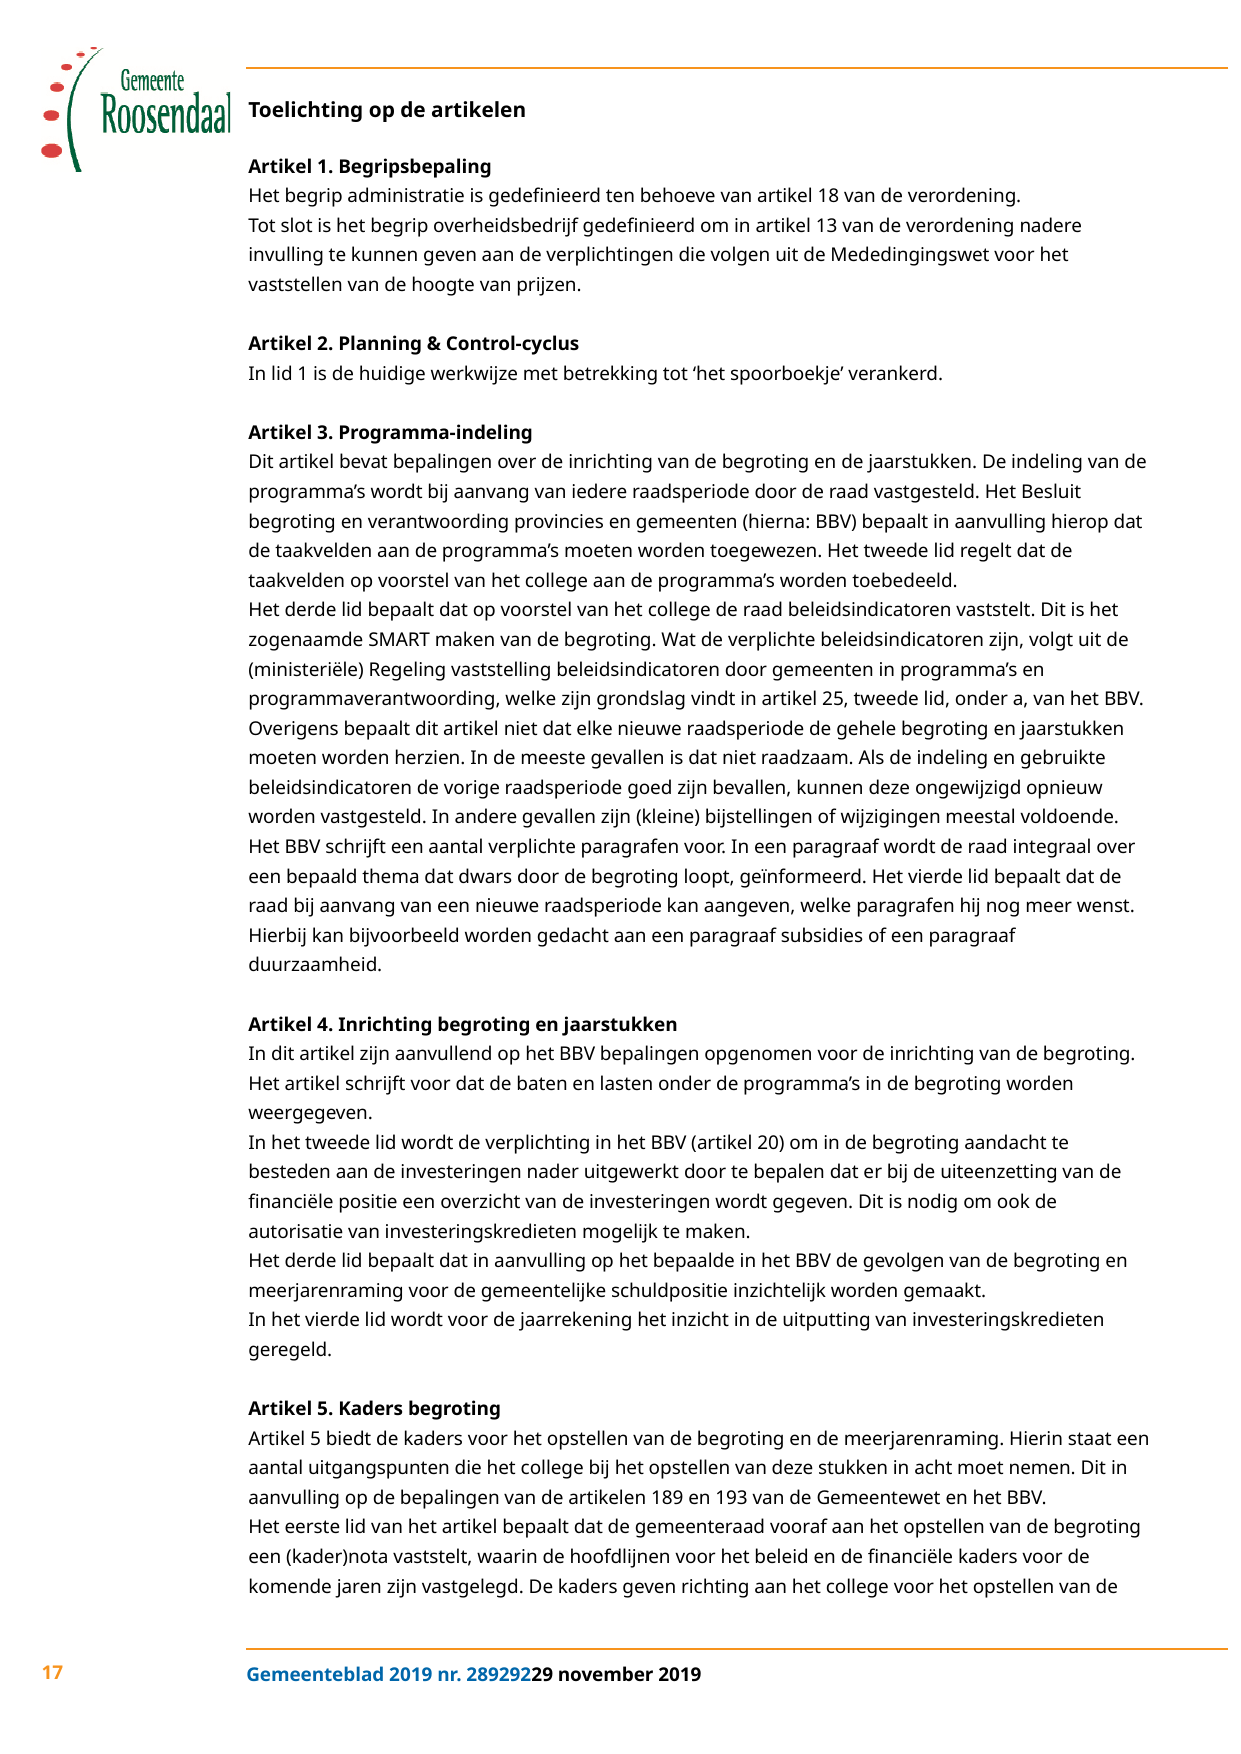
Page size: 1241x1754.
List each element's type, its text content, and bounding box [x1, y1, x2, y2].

text In dit artikel zijn aanvullend op het BBV bepalingen opgenomen voor de inrichting van de begroting. Het artikel schrijft voor dat de baten en lasten onder de programma’s in de begroting worden weergegeven. [248, 1040, 1152, 1125]
text Artikel 2. Planning & Control-cyclus [248, 330, 1152, 356]
text Artikel 3. Programma-indeling [248, 419, 1152, 445]
text Artikel 1. Begripsbepaling [248, 153, 1152, 179]
text Het eerste lid van het artikel bepaalt dat de gemeenteraad vooraf aan het opstellen van de begroting een (kader)nota vaststelt, waarin de hoofdlijnen voor het beleid en de financiële kaders voor de komende jaren zijn vastgelegd. De kaders geven richting aan het college voor het opstellen van de [248, 1514, 1152, 1599]
picture [41, 47, 231, 172]
text Tot slot is het begrip overheidsbedrijf gedefinieerd om in artikel 13 van de verordening nadere invulling te kunnen geven aan de verplichtingen die volgen uit de Mededingingswet voor het vaststellen van de hoogte van prijzen. [248, 212, 1152, 297]
text Het BBV schrijft een aantal verplichte paragrafen voor. In een paragraaf wordt de raad integraal over een bepaald thema dat dwars door de begroting loopt, geïnformeerd. Het vierde lid bepaalt dat de raad bij aanvang van een nieuwe raadsperiode kan aangeven, welke paragrafen hij nog meer wenst. Hierbij kan bijvoorbeeld worden gedacht aan een paragraaf subsidies of een paragraaf duurzaamheid. [248, 833, 1152, 977]
text In het tweede lid wordt de verplichting in het BBV (artikel 20) om in de begroting aandacht te besteden aan de investeringen nader uitgewerkt door te bepalen dat er bij de uiteenzetting van de financiële positie een overzicht van de investeringen wordt gegeven. Dit is nodig om ook de autorisatie van investeringskredieten mogelijk te maken. [248, 1129, 1152, 1244]
text Overigens bepaalt dit artikel niet dat elke nieuwe raadsperiode de gehele begroting en jaarstukken moeten worden herzien. In de meeste gevallen is dat niet raadzaam. Als de indeling en gebruikte beleidsindicatoren de vorige raadsperiode goed zijn bevallen, kunnen deze ongewijzigd opnieuw worden vastgesteld. In andere gevallen zijn (kleine) bijstellingen of wijzigingen meestal voldoende. [248, 715, 1152, 829]
text Het derde lid bepaalt dat op voorstel van het college de raad beleidsindicatoren vaststelt. Dit is het zogenaamde SMART maken van de begroting. Wat de verplichte beleidsindicatoren zijn, volgt uit de (ministeriële) Regeling vaststelling beleidsindicatoren door gemeenten in programma’s en programmaverantwoording, welke zijn grondslag vindt in artikel 25, tweede lid, onder a, van het BBV. [248, 597, 1152, 711]
text In lid 1 is de huidige werkwijze met betrekking tot ‘het spoorboekje’ verankerd. [248, 360, 1152, 386]
text Het derde lid bepaalt dat in aanvulling op het bepaalde in het BBV de gevolgen van de begroting en meerjarenraming voor de gemeentelijke schuldpositie inzichtelijk worden gemaakt. [248, 1247, 1152, 1303]
text Toelichting op de artikelen [248, 95, 1152, 123]
text Artikel 4. Inrichting begroting en jaarstukken [248, 1011, 1152, 1037]
text Het begrip administratie is gedefinieerd ten behoeve van artikel 18 van de verordening. [248, 182, 1152, 208]
text Artikel 5. Kaders begroting [248, 1395, 1152, 1421]
text Dit artikel bevat bepalingen over de inrichting van de begroting en de jaarstukken. De indeling van de programma’s wordt bij aanvang van iedere raadsperiode door de raad vastgesteld. Het Besluit begroting en verantwoording provincies en gemeenten (hierna: BBV) bepaalt in aanvulling hierop dat de taakvelden aan de programma’s moeten worden toegewezen. Het tweede lid regelt dat de taakvelden op voorstel van het college aan de programma’s worden toebedeeld. [248, 449, 1152, 593]
text Artikel 5 biedt de kaders voor het opstellen van de begroting en de meerjarenraming. Hierin staat een aantal uitgangspunten die het college bij het opstellen van deze stukken in acht moet nemen. Dit in aanvulling op de bepalingen van de artikelen 189 en 193 van de Gemeentewet en het BBV. [248, 1425, 1152, 1510]
text In het vierde lid wordt voor de jaarrekening het inzicht in de uitputting van investeringskredieten geregeld. [248, 1307, 1152, 1362]
